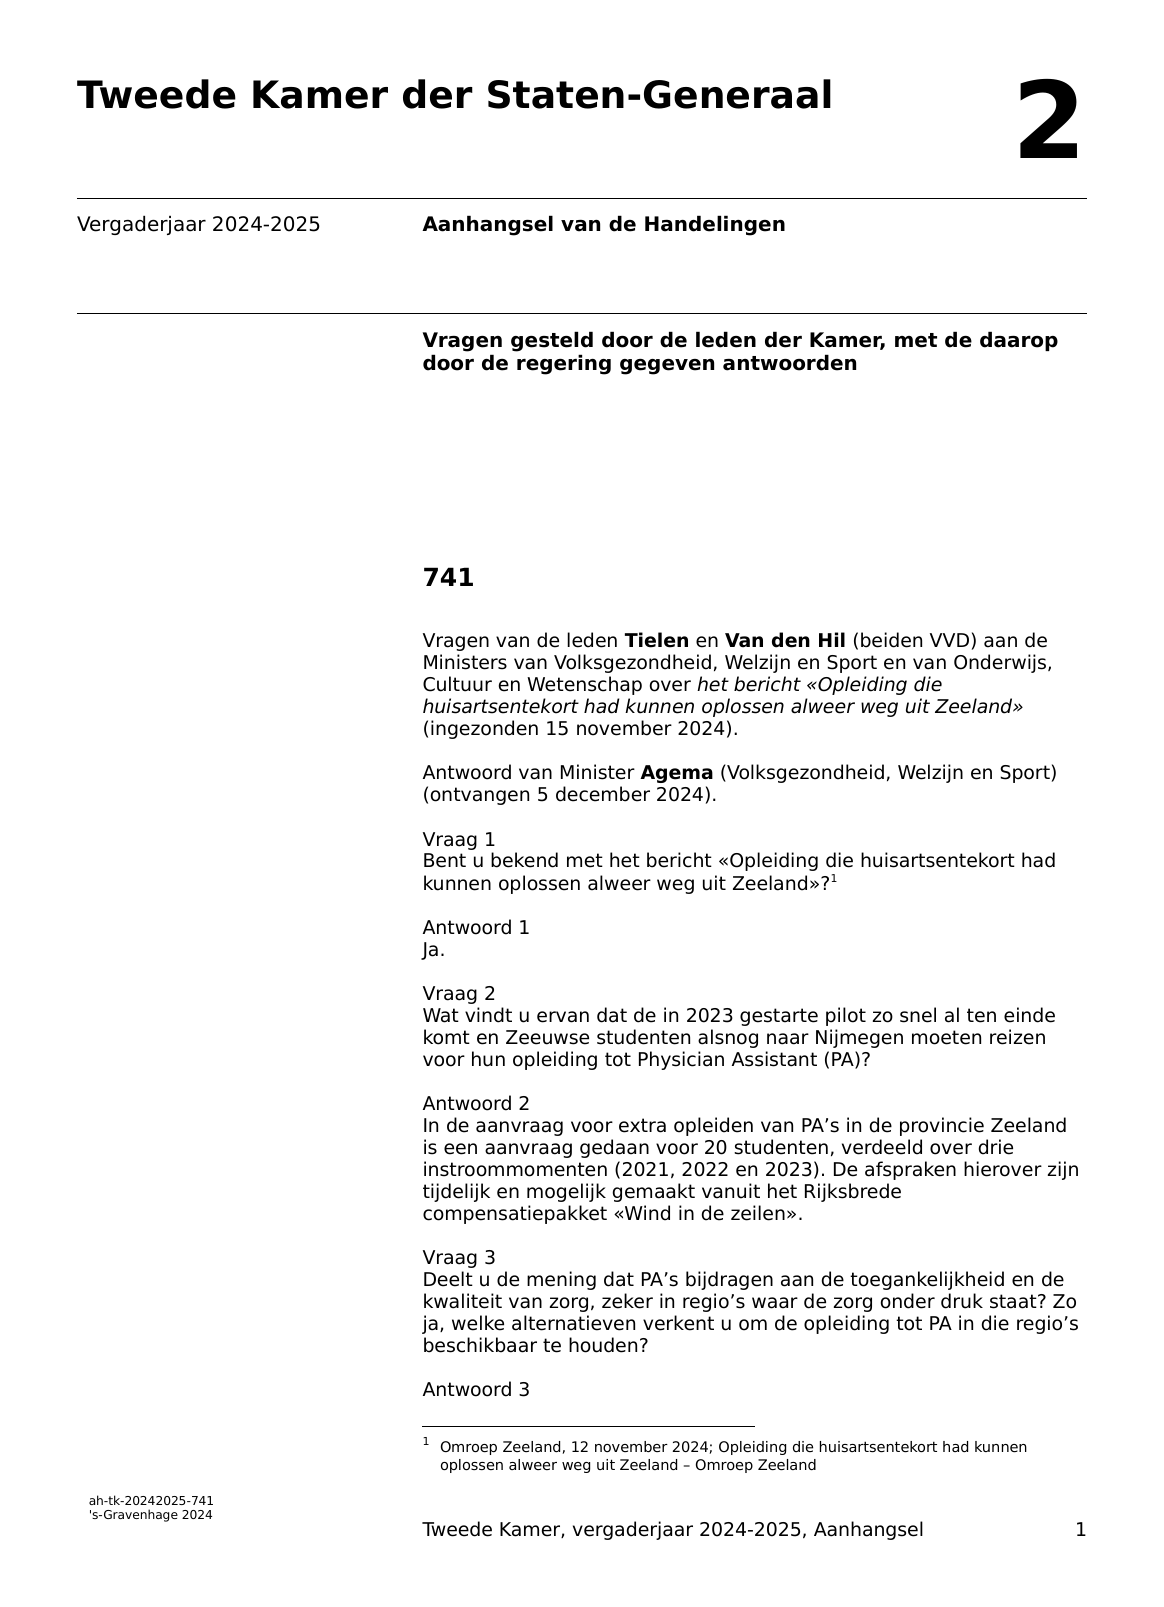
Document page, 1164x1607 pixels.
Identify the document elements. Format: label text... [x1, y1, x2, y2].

table_cell Vragen gesteld door de leden der Kamer, met de daarop door de regering gegeven antwoorden [422, 314, 1087, 375]
table_cell Aanhangsel van de Handelingen [422, 199, 1087, 313]
text 's-Gravenhage 2024 [88, 1508, 323, 1522]
text In de aanvraag voor extra opleiden van PA’s in de provincie Zeeland is een aanvraag gedaan voor 20 studenten, verdeeld over drie instroommomenten (2021, 2022 en 2023). De afspraken hierover zijn tijdelijk en mogelijk gemaakt vanuit het Rijksbrede compensatiepakket «Wind in de zeilen». [422, 1115, 1087, 1225]
text ah-tk-20242025-741 [88, 1494, 323, 1508]
text Ja. [422, 938, 1087, 961]
text Antwoord 2 [422, 1093, 1087, 1115]
text Bent u bekend met het bericht «Opleiding die huisartsentekort had kunnen oplossen alweer weg uit Zeeland»? [422, 850, 1087, 894]
text Antwoord 3 [422, 1379, 1087, 1401]
text Deelt u de mening dat PA’s bijdragen aan de toegankelijkheid en de kwaliteit van zorg, zeker in regio’s waar de zorg onder druk staat? Zo ja, welke alternatieven verkent u om de opleiding tot PA in die regio’s beschikbaar te houden? [422, 1269, 1087, 1357]
table_cell [77, 314, 422, 375]
text Vraag 3 [422, 1247, 1087, 1269]
text Vraag 1 [422, 828, 1087, 850]
table_cell Vergaderjaar 2024-2025 [77, 199, 422, 313]
text Omroep Zeeland, 12 november 2024; Opleiding die huisartsentekort had kunnen oplossen alweer weg uit Zeeland – Omroep Zeeland [422, 1435, 1087, 1474]
text Wat vindt u ervan dat de in 2023 gestarte pilot zo snel al ten einde komt en Zeeuwse studenten alsnog naar Nijmegen moeten reizen voor hun opleiding tot Physician Assistant (PA)? [422, 1005, 1087, 1071]
text Antwoord van Minister Agema (Volksgezondheid, Welzijn en Sport) (ontvangen 5 december 2024). [422, 762, 1087, 806]
text Vraag 2 [422, 983, 1087, 1005]
text Vragen van de leden Tielen en Van den Hil (beiden VVD) aan de Ministers van Volksgezondheid, Welzijn en Sport en van Onderwijs, Cultuur en Wetenschap over het bericht «Opleiding die huisartsentekort had kunnen oplossen alweer weg uit Zeeland» (ingezonden 15 november 2024). [422, 630, 1087, 740]
table_header 2 [886, 59, 1087, 198]
text Antwoord 1 [422, 917, 1087, 938]
table_header Tweede Kamer der Staten-Generaal [77, 59, 886, 198]
text 741 [422, 563, 1087, 592]
